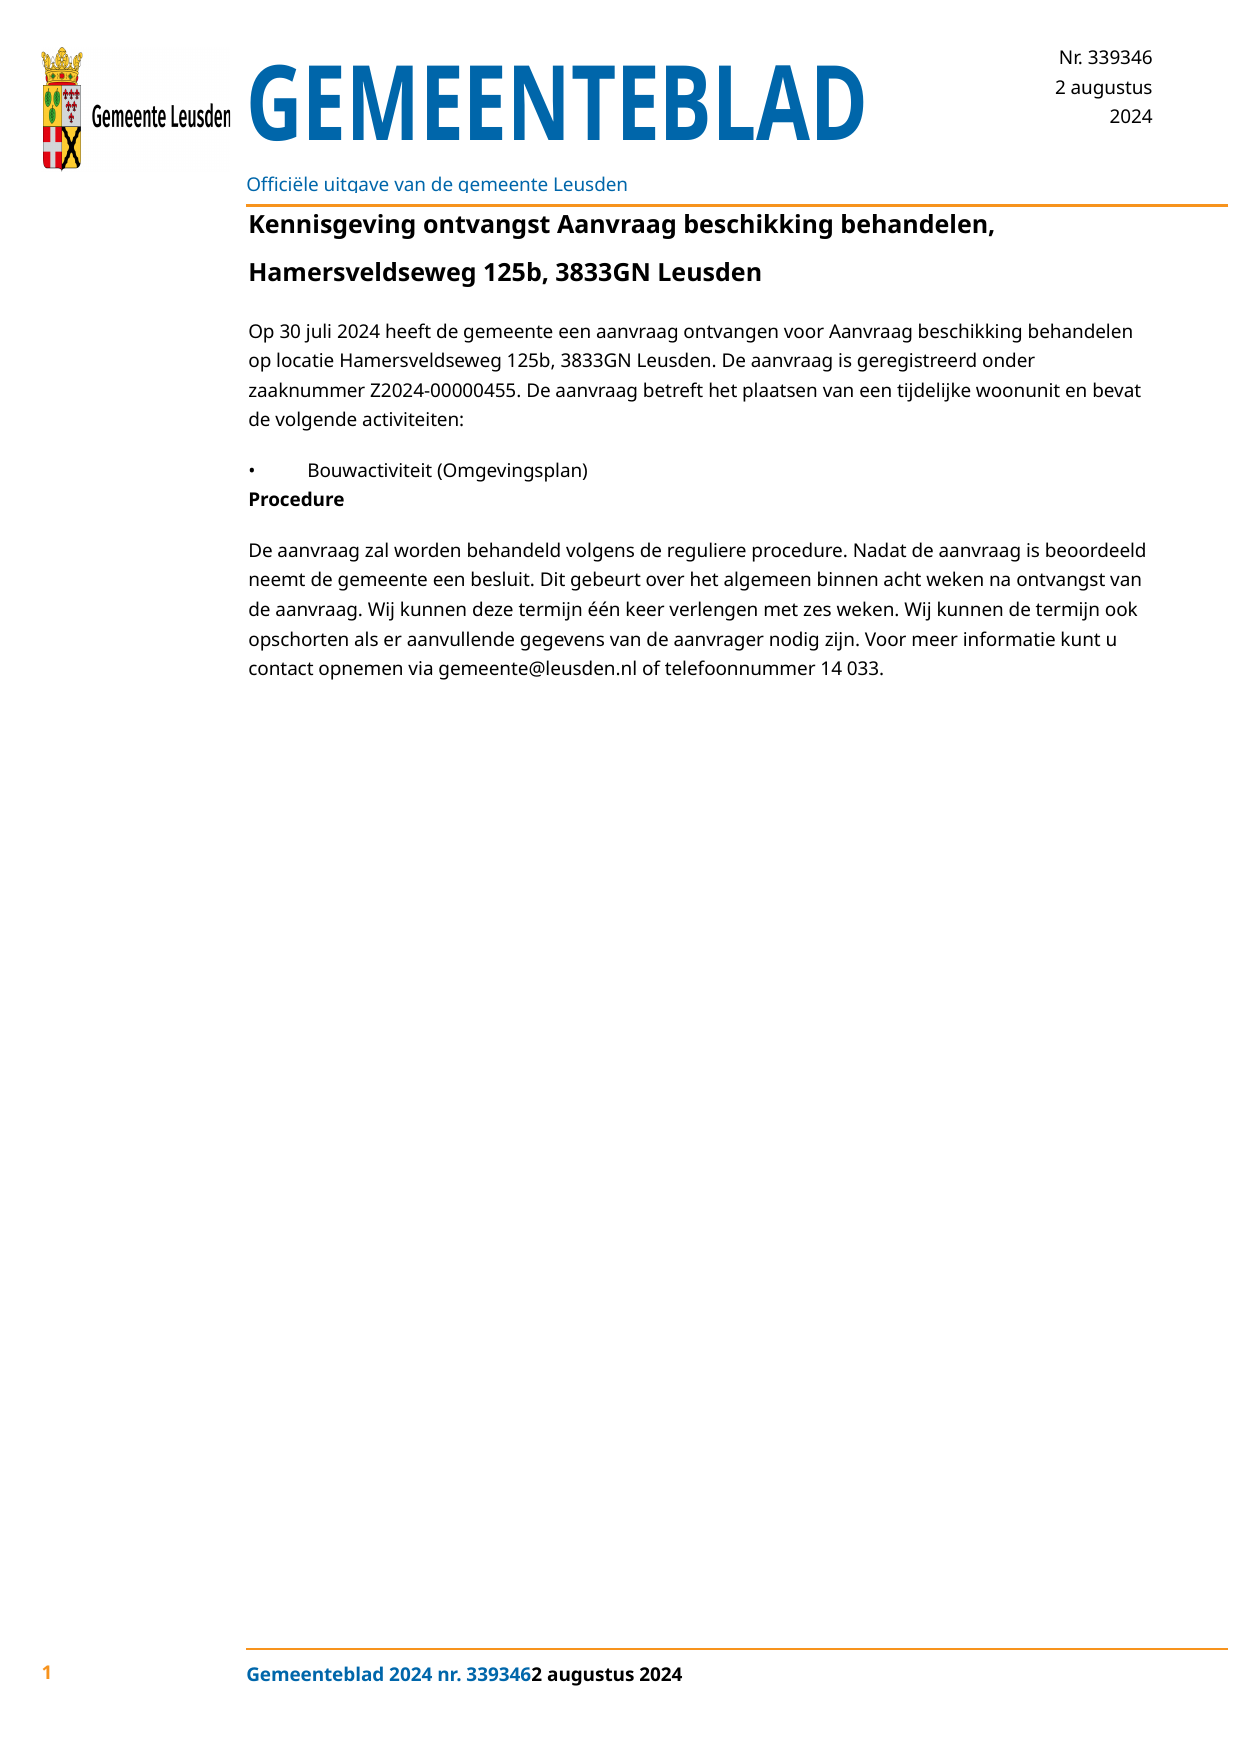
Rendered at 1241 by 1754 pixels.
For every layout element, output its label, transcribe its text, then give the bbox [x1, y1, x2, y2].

list Bouwactiviteit (Omgevingsplan) [248, 457, 1152, 483]
text Procedure [248, 487, 1152, 512]
text De aanvraag zal worden behandeld volgens de reguliere procedure. Nadat de aanvraag is beoordeeld neemt de gemeente een besluit. Dit gebeurt over het algemeen binnen acht weken na ontvangst van de aanvraag. Wij kunnen deze termijn één keer verlengen met zes weken. Wij kunnen de termijn ook opschorten als er aanvullende gegevens van de aanvrager nodig zijn. Voor meer informatie kunt u contact opnemen via gemeente@leusden.nl of telefoonnummer 14 033. [248, 537, 1152, 681]
text Kennisgeving ontvangst Aanvraag beschikking behandelen, Hamersveldseweg 125b, 3833GN Leusden [248, 207, 1152, 288]
text Op 30 juli 2024 heeft de gemeente een aanvraag ontvangen voor Aanvraag beschikking behandelen op locatie Hamersveldseweg 125b, 3833GN Leusden. De aanvraag is geregistreerd onder zaaknummer Z2024-00000455. De aanvraag betreft het plaatsen van een tijdelijke woonunit en bevat de volgende activiteiten: [248, 318, 1152, 432]
picture [41, 47, 231, 172]
